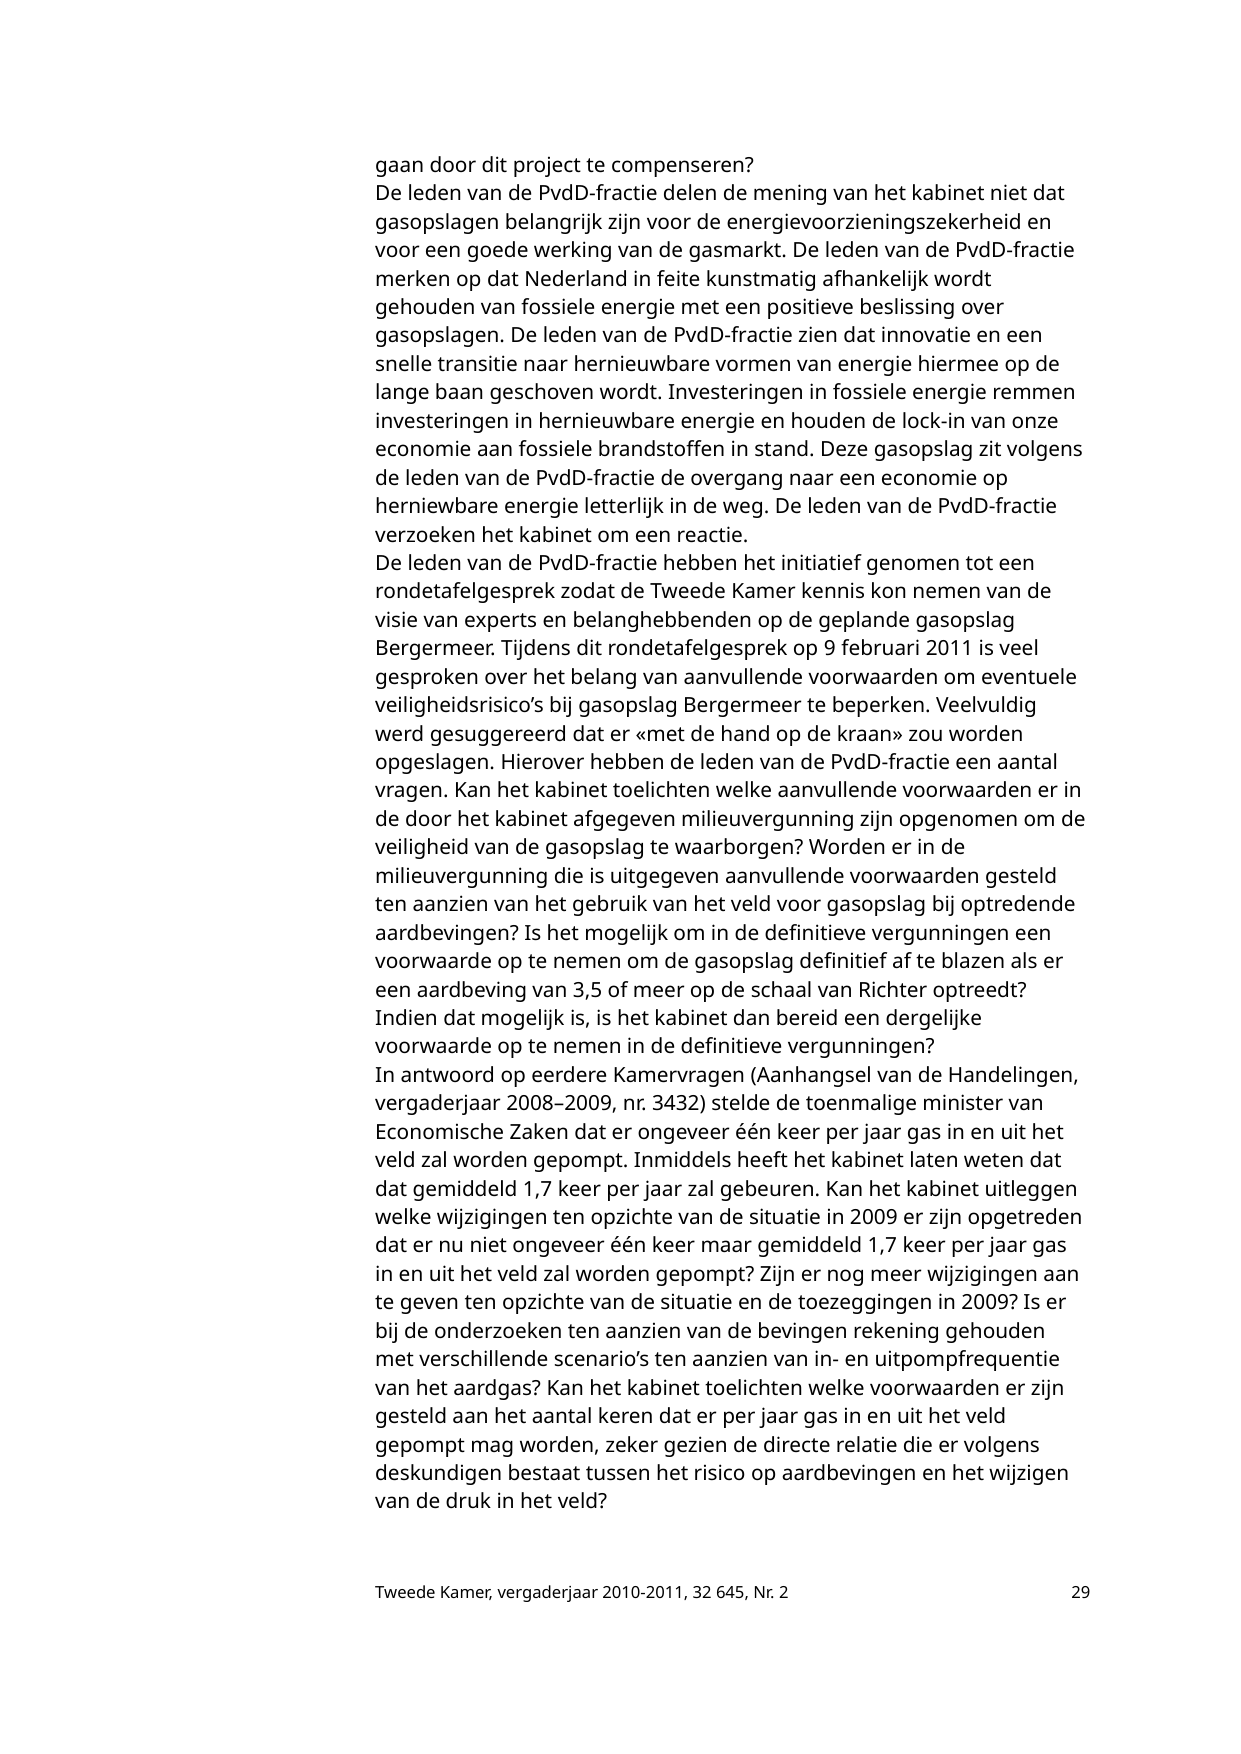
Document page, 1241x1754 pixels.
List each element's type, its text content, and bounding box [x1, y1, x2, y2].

text gaan door dit project te compenseren? [375, 150, 1090, 178]
text In antwoord op eerdere Kamervragen (Aanhangsel van de Handelingen, vergaderjaar 2008–2009, nr. 3432) stelde de toenmalige minister van Economische Zaken dat er ongeveer één keer per jaar gas in en uit het veld zal worden gepompt. Inmiddels heeft het kabinet laten weten dat dat gemiddeld 1,7 keer per jaar zal gebeuren. Kan het kabinet uitleggen welke wijzigingen ten opzichte van de situatie in 2009 er zijn opgetreden dat er nu niet ongeveer één keer maar gemiddeld 1,7 keer per jaar gas in en uit het veld zal worden gepompt? Zijn er nog meer wijzigingen aan te geven ten opzichte van de situatie en de toezeggingen in 2009? Is er bij de onderzoeken ten aanzien van de bevingen rekening gehouden met verschillende scenario’s ten aanzien van in- en uitpompfrequentie van het aardgas? Kan het kabinet toelichten welke voorwaarden er zijn gesteld aan het aantal keren dat er per jaar gas in en uit het veld gepompt mag worden, zeker gezien de directe relatie die er volgens deskundigen bestaat tussen het risico op aardbevingen en het wijzigen van de druk in het veld? [375, 1060, 1090, 1515]
text De leden van de PvdD-fractie hebben het initiatief genomen tot een rondetafelgesprek zodat de Tweede Kamer kennis kon nemen van de visie van experts en belanghebbenden op de geplande gasopslag Bergermeer. Tijdens dit rondetafelgesprek op 9 februari 2011 is veel gesproken over het belang van aanvullende voorwaarden om eventuele veiligheidsrisico’s bij gasopslag Bergermeer te beperken. Veelvuldig werd gesuggereerd dat er «met de hand op de kraan» zou worden opgeslagen. Hierover hebben de leden van de PvdD-fractie een aantal vragen. Kan het kabinet toelichten welke aanvullende voorwaarden er in de door het kabinet afgegeven milieuvergunning zijn opgenomen om de veiligheid van de gasopslag te waarborgen? Worden er in de milieuvergunning die is uitgegeven aanvullende voorwaarden gesteld ten aanzien van het gebruik van het veld voor gasopslag bij optredende aardbevingen? Is het mogelijk om in de definitieve vergunningen een voorwaarde op te nemen om de gasopslag definitief af te blazen als er een aardbeving van 3,5 of meer op de schaal van Richter optreedt? Indien dat mogelijk is, is het kabinet dan bereid een dergelijke voorwaarde op te nemen in de definitieve vergunningen? [375, 548, 1090, 1060]
text De leden van de PvdD-fractie delen de mening van het kabinet niet dat gasopslagen belangrijk zijn voor de energievoorzieningszekerheid en voor een goede werking van de gasmarkt. De leden van de PvdD-fractie merken op dat Nederland in feite kunstmatig afhankelijk wordt gehouden van fossiele energie met een positieve beslissing over gasopslagen. De leden van de PvdD-fractie zien dat innovatie en een snelle transitie naar hernieuwbare vormen van energie hiermee op de lange baan geschoven wordt. Investeringen in fossiele energie remmen investeringen in hernieuwbare energie en houden de lock-in van onze economie aan fossiele brandstoffen in stand. Deze gasopslag zit volgens de leden van de PvdD-fractie de overgang naar een economie op herniewbare energie letterlijk in de weg. De leden van de PvdD-fractie verzoeken het kabinet om een reactie. [375, 178, 1090, 548]
